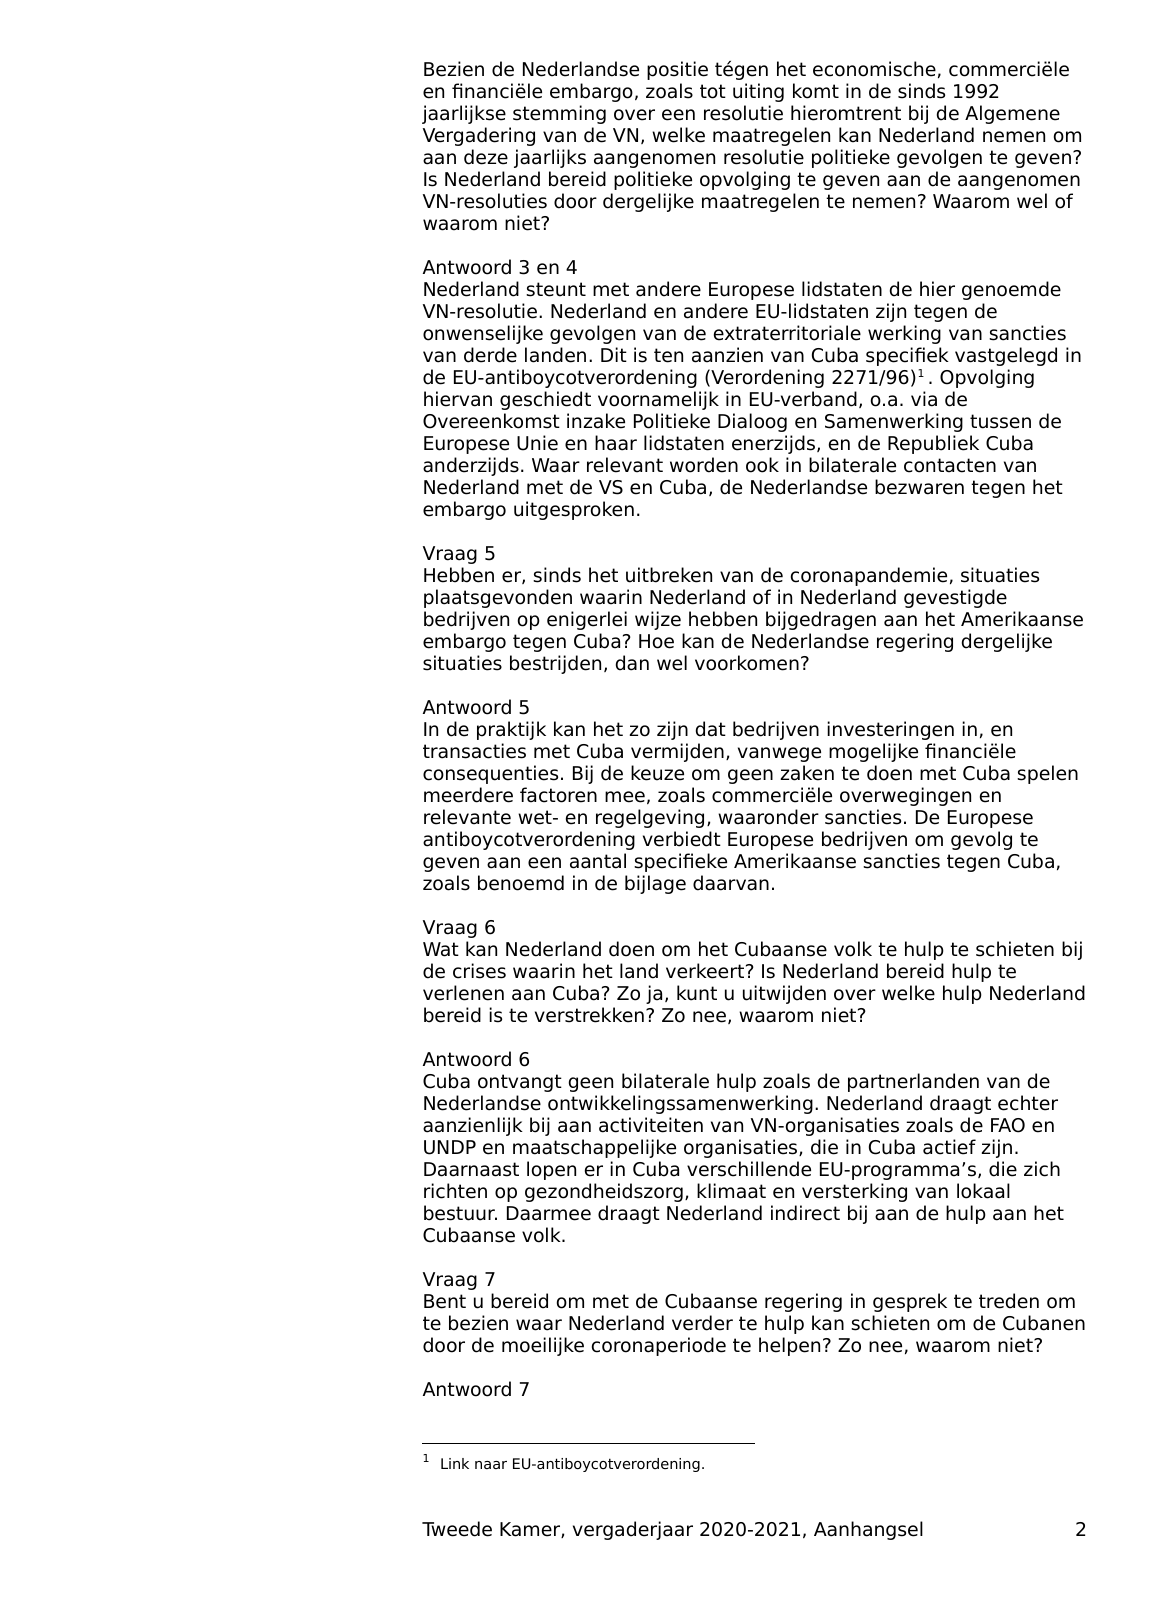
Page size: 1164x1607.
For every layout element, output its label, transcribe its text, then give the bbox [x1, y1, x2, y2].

text Hebben er, sinds het uitbreken van de coronapandemie, situaties plaatsgevonden waarin Nederland of in Nederland gevestigde bedrijven op enigerlei wijze hebben bijgedragen aan het Amerikaanse embargo tegen Cuba? Hoe kan de Nederlandse regering dergelijke situaties bestrijden, dan wel voorkomen? [422, 565, 1087, 675]
text Antwoord 5 [422, 697, 1087, 719]
text Bent u bereid om met de Cubaanse regering in gesprek te treden om te bezien waar Nederland verder te hulp kan schieten om de Cubanen door de moeilijke coronaperiode te helpen? Zo nee, waarom niet? [422, 1291, 1087, 1357]
text Wat kan Nederland doen om het Cubaanse volk te hulp te schieten bij de crises waarin het land verkeert? Is Nederland bereid hulp te verlenen aan Cuba? Zo ja, kunt u uitwijden over welke hulp Nederland bereid is te verstrekken? Zo nee, waarom niet? [422, 939, 1087, 1027]
text Cuba ontvangt geen bilaterale hulp zoals de partnerlanden van de Nederlandse ontwikkelingssamenwerking. Nederland draagt echter aanzienlijk bij aan activiteiten van VN-organisaties zoals de FAO en UNDP en maatschappelijke organisaties, die in Cuba actief zijn. Daarnaast lopen er in Cuba verschillende EU-programma’s, die zich richten op gezondheidszorg, klimaat en versterking van lokaal bestuur. Daarmee draagt Nederland indirect bij aan de hulp aan het Cubaanse volk. [422, 1071, 1087, 1247]
text Antwoord 7 [422, 1379, 1087, 1401]
text Antwoord 6 [422, 1049, 1087, 1071]
text Bezien de Nederlandse positie tégen het economische, commerciële en financiële embargo, zoals tot uiting komt in de sinds 1992 jaarlijkse stemming over een resolutie hieromtrent bij de Algemene Vergadering van de VN, welke maatregelen kan Nederland nemen om aan deze jaarlijks aangenomen resolutie politieke gevolgen te geven? [422, 59, 1087, 169]
text Antwoord 3 en 4 [422, 257, 1087, 279]
text Vraag 6 [422, 917, 1087, 939]
text In de praktijk kan het zo zijn dat bedrijven investeringen in, en transacties met Cuba vermijden, vanwege mogelijke financiële consequenties. Bij de keuze om geen zaken te doen met Cuba spelen meerdere factoren mee, zoals commerciële overwegingen en relevante wet- en regelgeving, waaronder sancties. De Europese antiboycotverordening verbiedt Europese bedrijven om gevolg te geven aan een aantal specifieke Amerikaanse sancties tegen Cuba, zoals benoemd in de bijlage daarvan. [422, 719, 1087, 895]
text Nederland steunt met andere Europese lidstaten de hier genoemde VN-resolutie. Nederland en andere EU-lidstaten zijn tegen de onwenselijke gevolgen van de extraterritoriale werking van sancties van derde landen. Dit is ten aanzien van Cuba specifiek vastgelegd in de EU-antiboycotverordening (Verordening 2271/96). Opvolging hiervan geschiedt voornamelijk in EU-verband, o.a. via de Overeenkomst inzake Politieke Dialoog en Samenwerking tussen de Europese Unie en haar lidstaten enerzijds, en de Republiek Cuba anderzijds. Waar relevant worden ook in bilaterale contacten van Nederland met de VS en Cuba, de Nederlandse bezwaren tegen het embargo uitgesproken. [422, 279, 1087, 521]
text Vraag 5 [422, 543, 1087, 565]
text Vraag 7 [422, 1269, 1087, 1291]
text Is Nederland bereid politieke opvolging te geven aan de aangenomen VN-resoluties door dergelijke maatregelen te nemen? Waarom wel of waarom niet? [422, 169, 1087, 235]
text Link naar EU-antiboycotverordening. [422, 1452, 1087, 1474]
